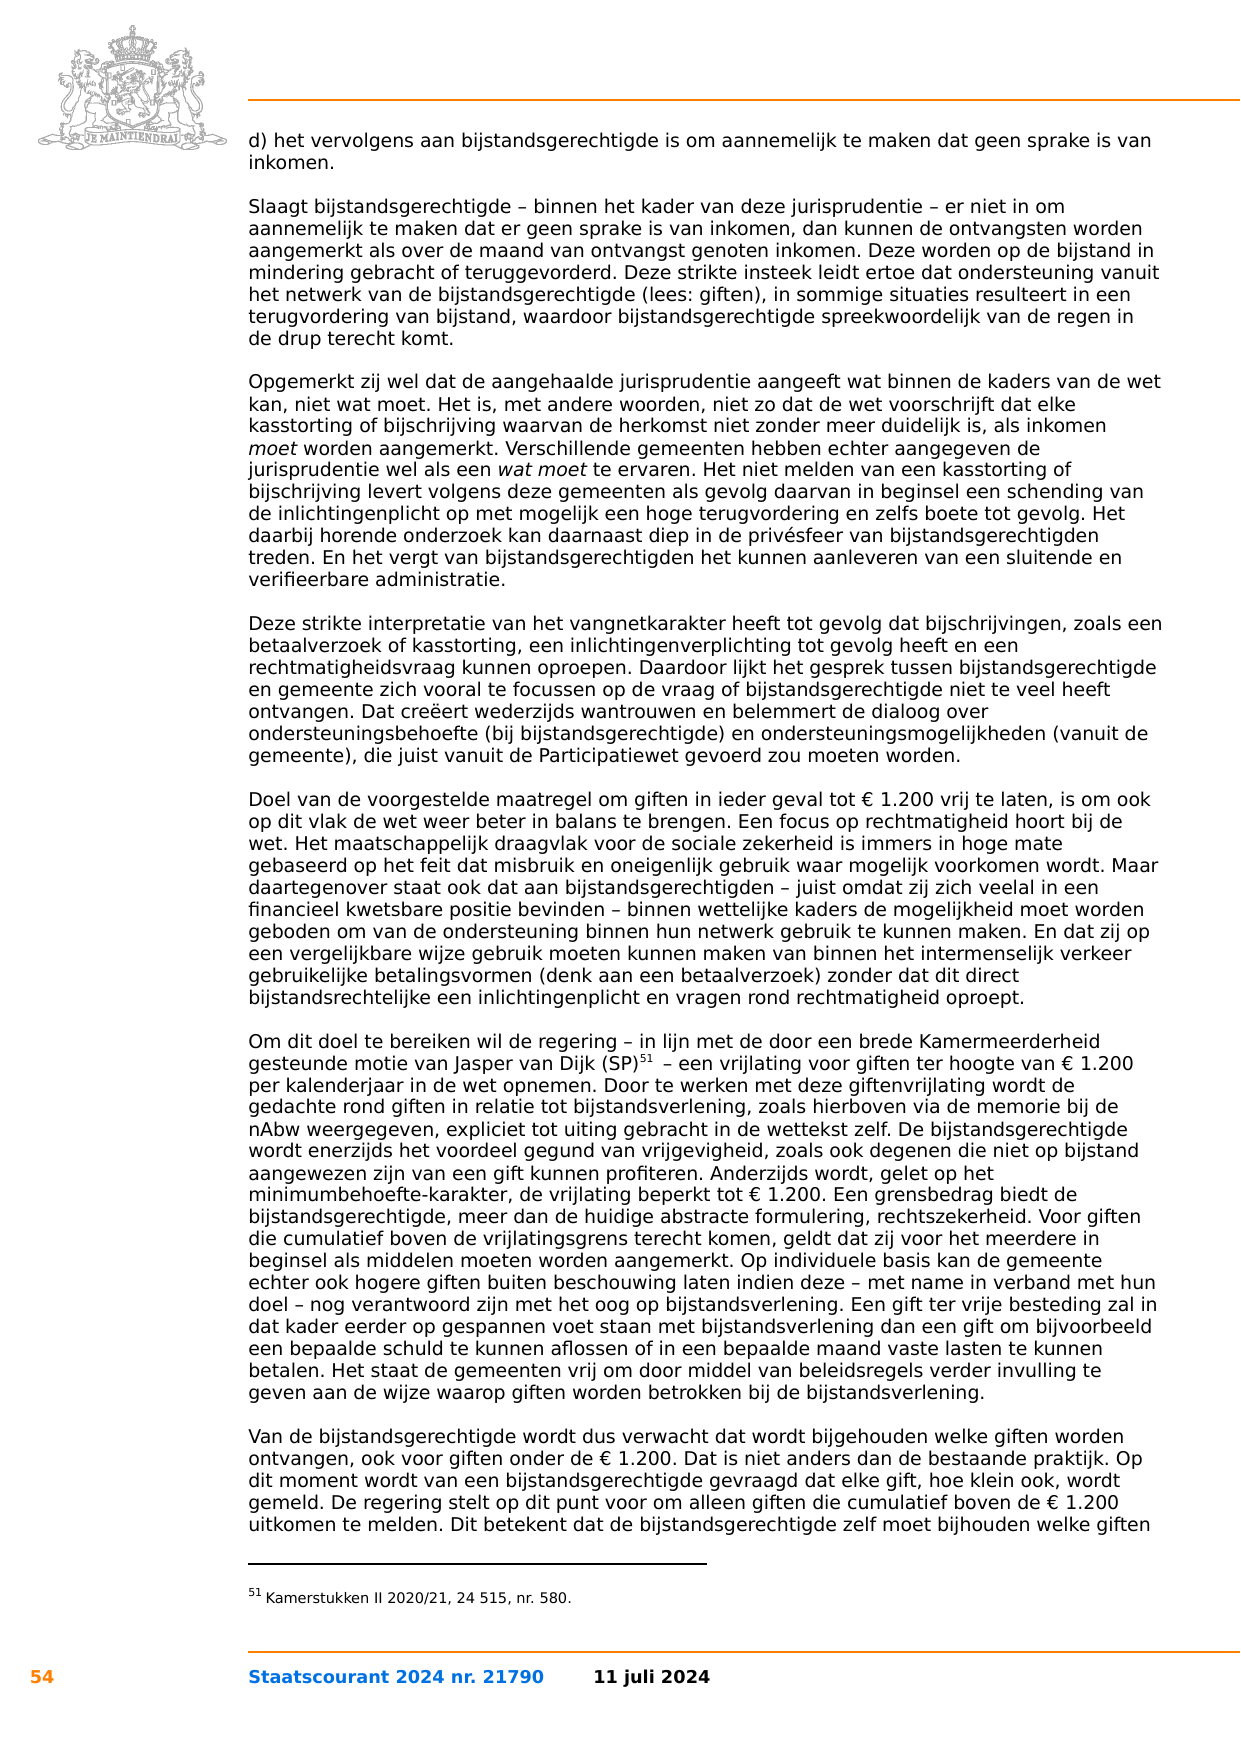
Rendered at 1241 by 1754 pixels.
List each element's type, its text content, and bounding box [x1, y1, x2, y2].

text Om dit doel te bereiken wil de regering – in lijn met de door een brede Kamermeerderheid gesteunde motie van Jasper van Dijk (SP) – een vrijlating voor giften ter hoogte van € 1.200 per kalenderjaar in de wet opnemen. Door te werken met deze giftenvrijlating wordt de gedachte rond giften in relatie tot bijstandsverlening, zoals hierboven via de memorie bij de nAbw weergegeven, expliciet tot uiting gebracht in de wettekst zelf. De bijstandsgerechtigde wordt enerzijds het voordeel gegund van vrijgevigheid, zoals ook degenen die niet op bijstand aangewezen zijn van een gift kunnen profiteren. Anderzijds wordt, gelet op het minimumbehoefte-karakter, de vrijlating beperkt tot € 1.200. Een grensbedrag biedt de bijstandsgerechtigde, meer dan de huidige abstracte formulering, rechtszekerheid. Voor giften die cumulatief boven de vrijlatingsgrens terecht komen, geldt dat zij voor het meerdere in beginsel als middelen moeten worden aangemerkt. Op individuele basis kan de gemeente echter ook hogere giften buiten beschouwing laten indien deze – met name in verband met hun doel – nog verantwoord zijn met het oog op bijstandsverlening. Een gift ter vrije besteding zal in dat kader eerder op gespannen voet staan met bijstandsverlening dan een gift om bijvoorbeeld een bepaalde schuld te kunnen aflossen of in een bepaalde maand vaste lasten te kunnen betalen. Het staat de gemeenten vrij om door middel van beleidsregels verder invulling te geven aan de wijze waarop giften worden betrokken bij de bijstandsverlening. [248, 1031, 1163, 1404]
picture [38, 25, 227, 150]
text Slaagt bijstandsgerechtigde – binnen het kader van deze jurisprudentie – er niet in om aannemelijk te maken dat er geen sprake is van inkomen, dan kunnen de ontvangsten worden aangemerkt als over de maand van ontvangst genoten inkomen. Deze worden op de bijstand in mindering gebracht of teruggevorderd. Deze strikte insteek leidt ertoe dat ondersteuning vanuit het netwerk van de bijstandsgerechtigde (lees: giften), in sommige situaties resulteert in een terugvordering van bijstand, waardoor bijstandsgerechtigde spreekwoordelijk van de regen in de drup terecht komt. [248, 196, 1163, 349]
text Van de bijstandsgerechtigde wordt dus verwacht dat wordt bijgehouden welke giften worden ontvangen, ook voor giften onder de € 1.200. Dat is niet anders dan de bestaande praktijk. Op dit moment wordt van een bijstandsgerechtigde gevraagd dat elke gift, hoe klein ook, wordt gemeld. De regering stelt op dit punt voor om alleen giften die cumulatief boven de € 1.200 uitkomen te melden. Dit betekent dat de bijstandsgerechtigde zelf moet bijhouden welke giften [248, 1426, 1163, 1536]
text Deze strikte interpretatie van het vangnetkarakter heeft tot gevolg dat bijschrijvingen, zoals een betaalverzoek of kasstorting, een inlichtingenverplichting tot gevolg heeft en een rechtmatigheidsvraag kunnen oproepen. Daardoor lijkt het gesprek tussen bijstandsgerechtigde en gemeente zich vooral te focussen op de vraag of bijstandsgerechtigde niet te veel heeft ontvangen. Dat creëert wederzijds wantrouwen en belemmert de dialoog over ondersteuningsbehoefte (bij bijstandsgerechtigde) en ondersteuningsmogelijkheden (vanuit de gemeente), die juist vanuit de Participatiewet gevoerd zou moeten worden. [248, 613, 1163, 767]
text Opgemerkt zij wel dat de aangehaalde jurisprudentie aangeeft wat binnen de kaders van de wet kan, niet wat moet. Het is, met andere woorden, niet zo dat de wet voorschrijft dat elke kasstorting of bijschrijving waarvan de herkomst niet zonder meer duidelijk is, als inkomen moet worden aangemerkt. Verschillende gemeenten hebben echter aangegeven de jurisprudentie wel als een wat moet te ervaren. Het niet melden van een kasstorting of bijschrijving levert volgens deze gemeenten als gevolg daarvan in beginsel een schending van de inlichtingenplicht op met mogelijk een hoge terugvordering en zelfs boete tot gevolg. Het daarbij horende onderzoek kan daarnaast diep in de privésfeer van bijstandsgerechtigden treden. En het vergt van bijstandsgerechtigden het kunnen aanleveren van een sluitende en verifieerbare administratie. [248, 371, 1163, 591]
text d) het vervolgens aan bijstandsgerechtigde is om aannemelijk te maken dat geen sprake is van inkomen. [248, 130, 1163, 174]
text Kamerstukken II 2020/21, 24 515, nr. 580. [248, 1586, 1163, 1608]
text Doel van de voorgestelde maatregel om giften in ieder geval tot € 1.200 vrij te laten, is om ook op dit vlak de wet weer beter in balans te brengen. Een focus op rechtmatigheid hoort bij de wet. Het maatschappelijk draagvlak voor de sociale zekerheid is immers in hoge mate gebaseerd op het feit dat misbruik en oneigenlijk gebruik waar mogelijk voorkomen wordt. Maar daartegenover staat ook dat aan bijstandsgerechtigden – juist omdat zij zich veelal in een financieel kwetsbare positie bevinden – binnen wettelijke kaders de mogelijkheid moet worden geboden om van de ondersteuning binnen hun netwerk gebruik te kunnen maken. En dat zij op een vergelijkbare wijze gebruik moeten kunnen maken van binnen het intermenselijk verkeer gebruikelijke betalingsvormen (denk aan een betaalverzoek) zonder dat dit direct bijstandsrechtelijke een inlichtingenplicht en vragen rond rechtmatigheid oproept. [248, 789, 1163, 1009]
